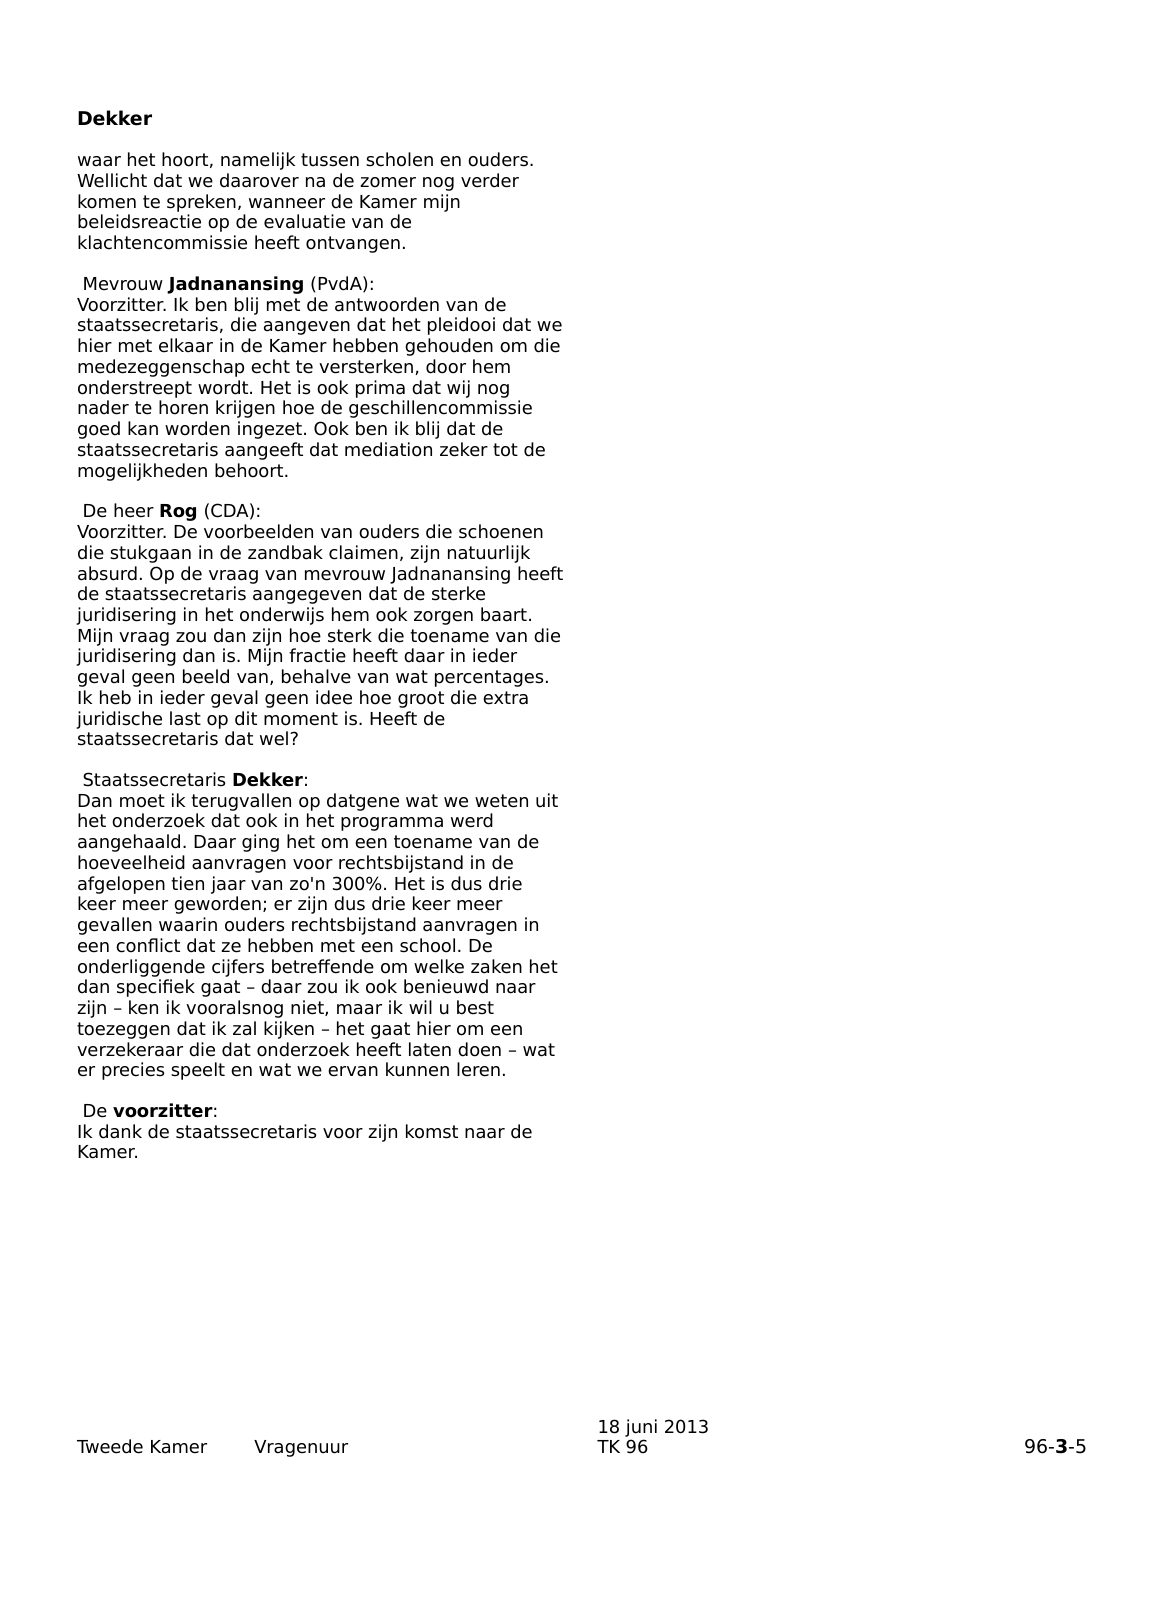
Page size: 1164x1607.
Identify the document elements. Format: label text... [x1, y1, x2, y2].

text waar het hoort, namelijk tussen scholen en ouders. Wellicht dat we daarover na de zomer nog verder komen te spreken, wanneer de Kamer mijn beleidsreactie op de evaluatie van de klachtencommissie heeft ontvangen. [77, 150, 567, 254]
text Ik dank de staatssecretaris voor zijn komst naar de Kamer. [77, 1122, 567, 1163]
text De heer Rog (CDA): [77, 501, 567, 522]
text De voorzitter: [77, 1101, 567, 1122]
text Mevrouw Jadnanansing (PvdA): [77, 274, 567, 294]
text Voorzitter. De voorbeelden van ouders die schoenen die stukgaan in de zandbak claimen, zijn natuurlijk absurd. Op de vraag van mevrouw Jadnanansing heeft de staatssecretaris aangegeven dat de sterke juridisering in het onderwijs hem ook zorgen baart. Mijn vraag zou dan zijn hoe sterk die toename van die juridisering dan is. Mijn fractie heeft daar in ieder geval geen beeld van, behalve van wat percentages. Ik heb in ieder geval geen idee hoe groot die extra juridische last op dit moment is. Heeft de staatssecretaris dat wel? [77, 522, 567, 750]
text Staatssecretaris Dekker: [77, 770, 567, 791]
text Dan moet ik terugvallen op datgene wat we weten uit het onderzoek dat ook in het programma werd aangehaald. Daar ging het om een toename van de hoeveelheid aanvragen voor rechtsbijstand in de afgelopen tien jaar van zo'n 300%. Het is dus drie keer meer geworden; er zijn dus drie keer meer gevallen waarin ouders rechtsbijstand aanvragen in een conflict dat ze hebben met een school. De onderliggende cijfers betreffende om welke zaken het dan specifiek gaat – daar zou ik ook benieuwd naar zijn – ken ik vooralsnog niet, maar ik wil u best toezeggen dat ik zal kijken – het gaat hier om een verzekeraar die dat onderzoek heeft laten doen – wat er precies speelt en wat we ervan kunnen leren. [77, 791, 567, 1081]
text Voorzitter. Ik ben blij met de antwoorden van de staatssecretaris, die aangeven dat het pleidooi dat we hier met elkaar in de Kamer hebben gehouden om die medezeggenschap echt te versterken, door hem onderstreept wordt. Het is ook prima dat wij nog nader te horen krijgen hoe de geschillencommissie goed kan worden ingezet. Ook ben ik blij dat de staatssecretaris aangeeft dat mediation zeker tot de mogelijkheden behoort. [77, 294, 567, 481]
